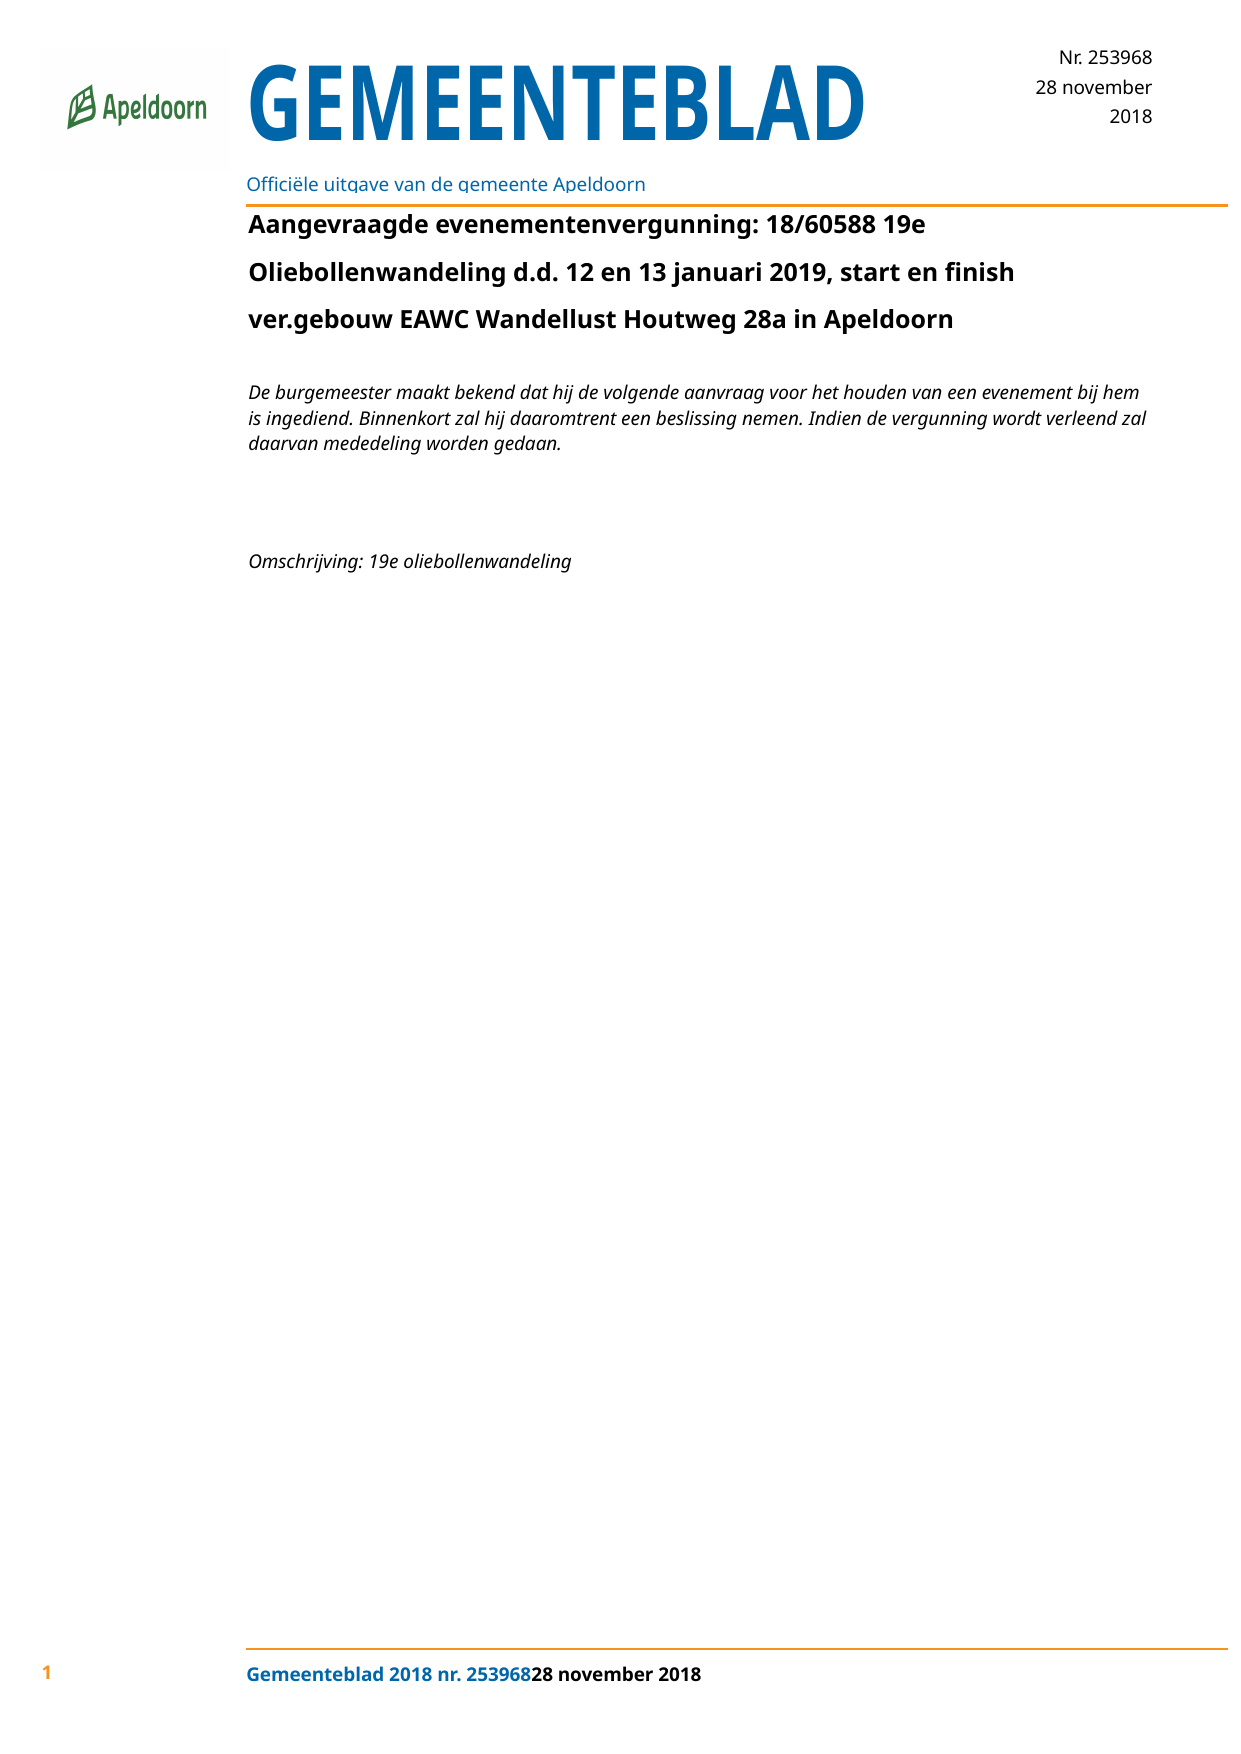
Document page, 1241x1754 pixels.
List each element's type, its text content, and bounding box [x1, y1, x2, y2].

picture [41, 47, 231, 172]
text De burgemeester maakt bekend dat hij de volgende aanvraag voor het houden van een evenement bij hem is ingediend. Binnenkort zal hij daaromtrent een beslissing nemen. Indien de vergunning wordt verleend zal daarvan mededeling worden gedaan. [248, 379, 1152, 456]
text Omschrijving: 19e oliebollenwandeling [248, 548, 1152, 574]
text Aangevraagde evenementenvergunning: 18/60588 19e Oliebollenwandeling d.d. 12 en 13 januari 2019, start en finish ver.gebouw EAWC Wandellust Houtweg 28a in Apeldoorn [248, 207, 1152, 336]
